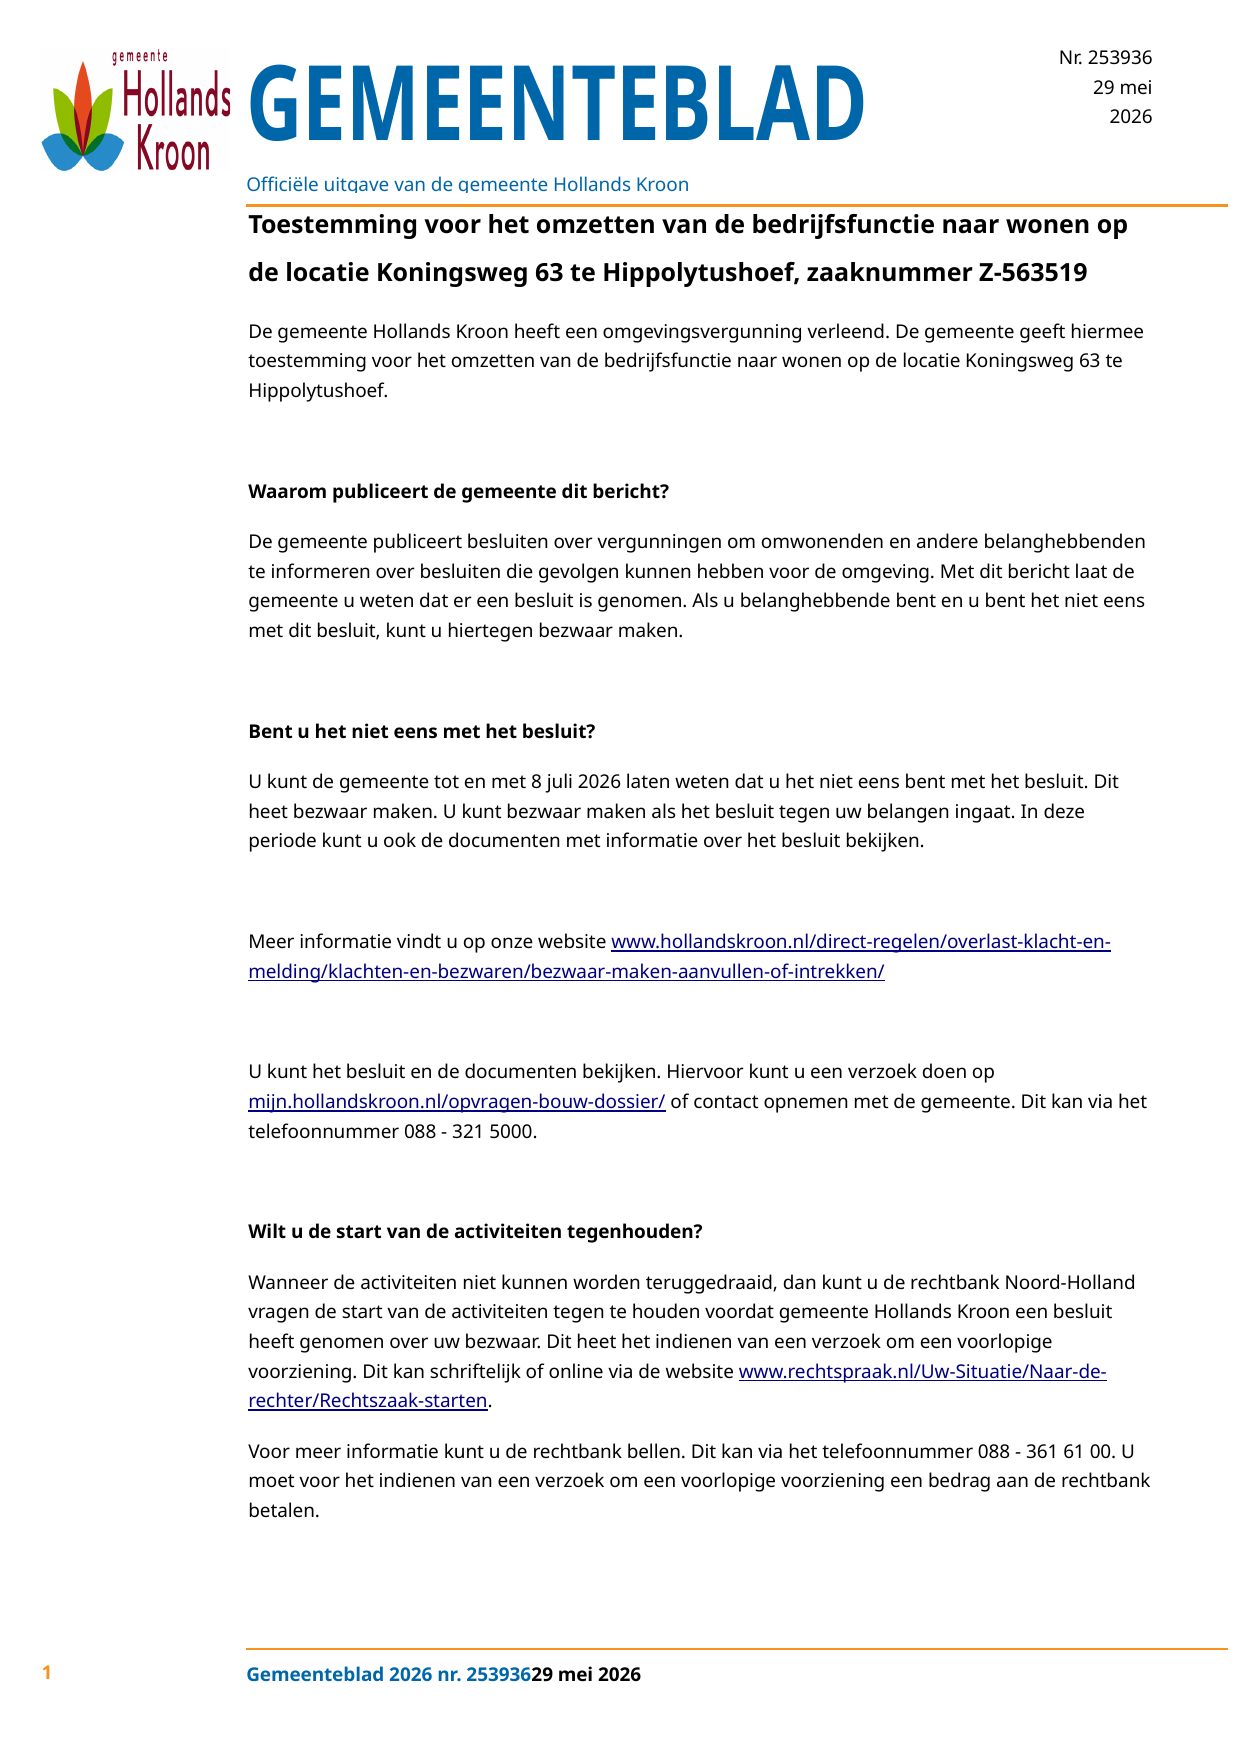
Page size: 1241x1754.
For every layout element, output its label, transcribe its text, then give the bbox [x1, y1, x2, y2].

text Wanneer de activiteiten niet kunnen worden teruggedraaid, dan kunt u de rechtbank Noord-Holland vragen de start van de activiteiten tegen te houden voordat gemeente Hollands Kroon een besluit heeft genomen over uw bezwaar. Dit heet het indienen van een verzoek om een voorlopige voorziening. Dit kan schriftelijk of online via de website www.rechtspraak.nl/Uw-Situatie/Naar-de-rechter/Rechtszaak-starten. [248, 1269, 1152, 1413]
text De gemeente Hollands Kroon heeft een omgevingsvergunning verleend. De gemeente geeft hiermee toestemming voor het omzetten van de bedrijfsfunctie naar wonen op de locatie Koningsweg 63 te Hippolytushoef. [248, 318, 1152, 403]
text U kunt het besluit en de documenten bekijken. Hiervoor kunt u een verzoek doen op mijn.hollandskroon.nl/opvragen-bouw-dossier/ of contact opnemen met de gemeente. Dit kan via het telefoonnummer 088 - 321 5000. [248, 1059, 1152, 1144]
text Meer informatie vindt u op onze website www.hollandskroon.nl/direct-regelen/overlast-klacht-en-melding/klachten-en-bezwaren/bezwaar-maken-aanvullen-of-intrekken/ [248, 928, 1152, 984]
text Voor meer informatie kunt u de rechtbank bellen. Dit kan via het telefoonnummer 088 - 361 61 00. U moet voor het indienen van een verzoek om een voorlopige voorziening een bedrag aan de rechtbank betalen. [248, 1438, 1152, 1523]
text De gemeente publiceert besluiten over vergunningen om omwonenden en andere belanghebbenden te informeren over besluiten die gevolgen kunnen hebben voor de omgeving. Met dit bericht laat de gemeente u weten dat er een besluit is genomen. Als u belanghebbende bent en u bent het niet eens met dit besluit, kunt u hiertegen bezwaar maken. [248, 528, 1152, 643]
text Waarom publiceert de gemeente dit bericht? [248, 478, 1152, 504]
text Wilt u de start van de activiteiten tegenhouden? [248, 1219, 1152, 1244]
text Toestemming voor het omzetten van de bedrijfsfunctie naar wonen op de locatie Koningsweg 63 te Hippolytushoef, zaaknummer Z-563519 [248, 207, 1152, 288]
text U kunt de gemeente tot en met 8 juli 2026 laten weten dat u het niet eens bent met het besluit. Dit heet bezwaar maken. U kunt bezwaar maken als het besluit tegen uw belangen ingaat. In deze periode kunt u ook de documenten met informatie over het besluit bekijken. [248, 768, 1152, 853]
picture [41, 47, 231, 172]
text Bent u het niet eens met het besluit? [248, 718, 1152, 744]
